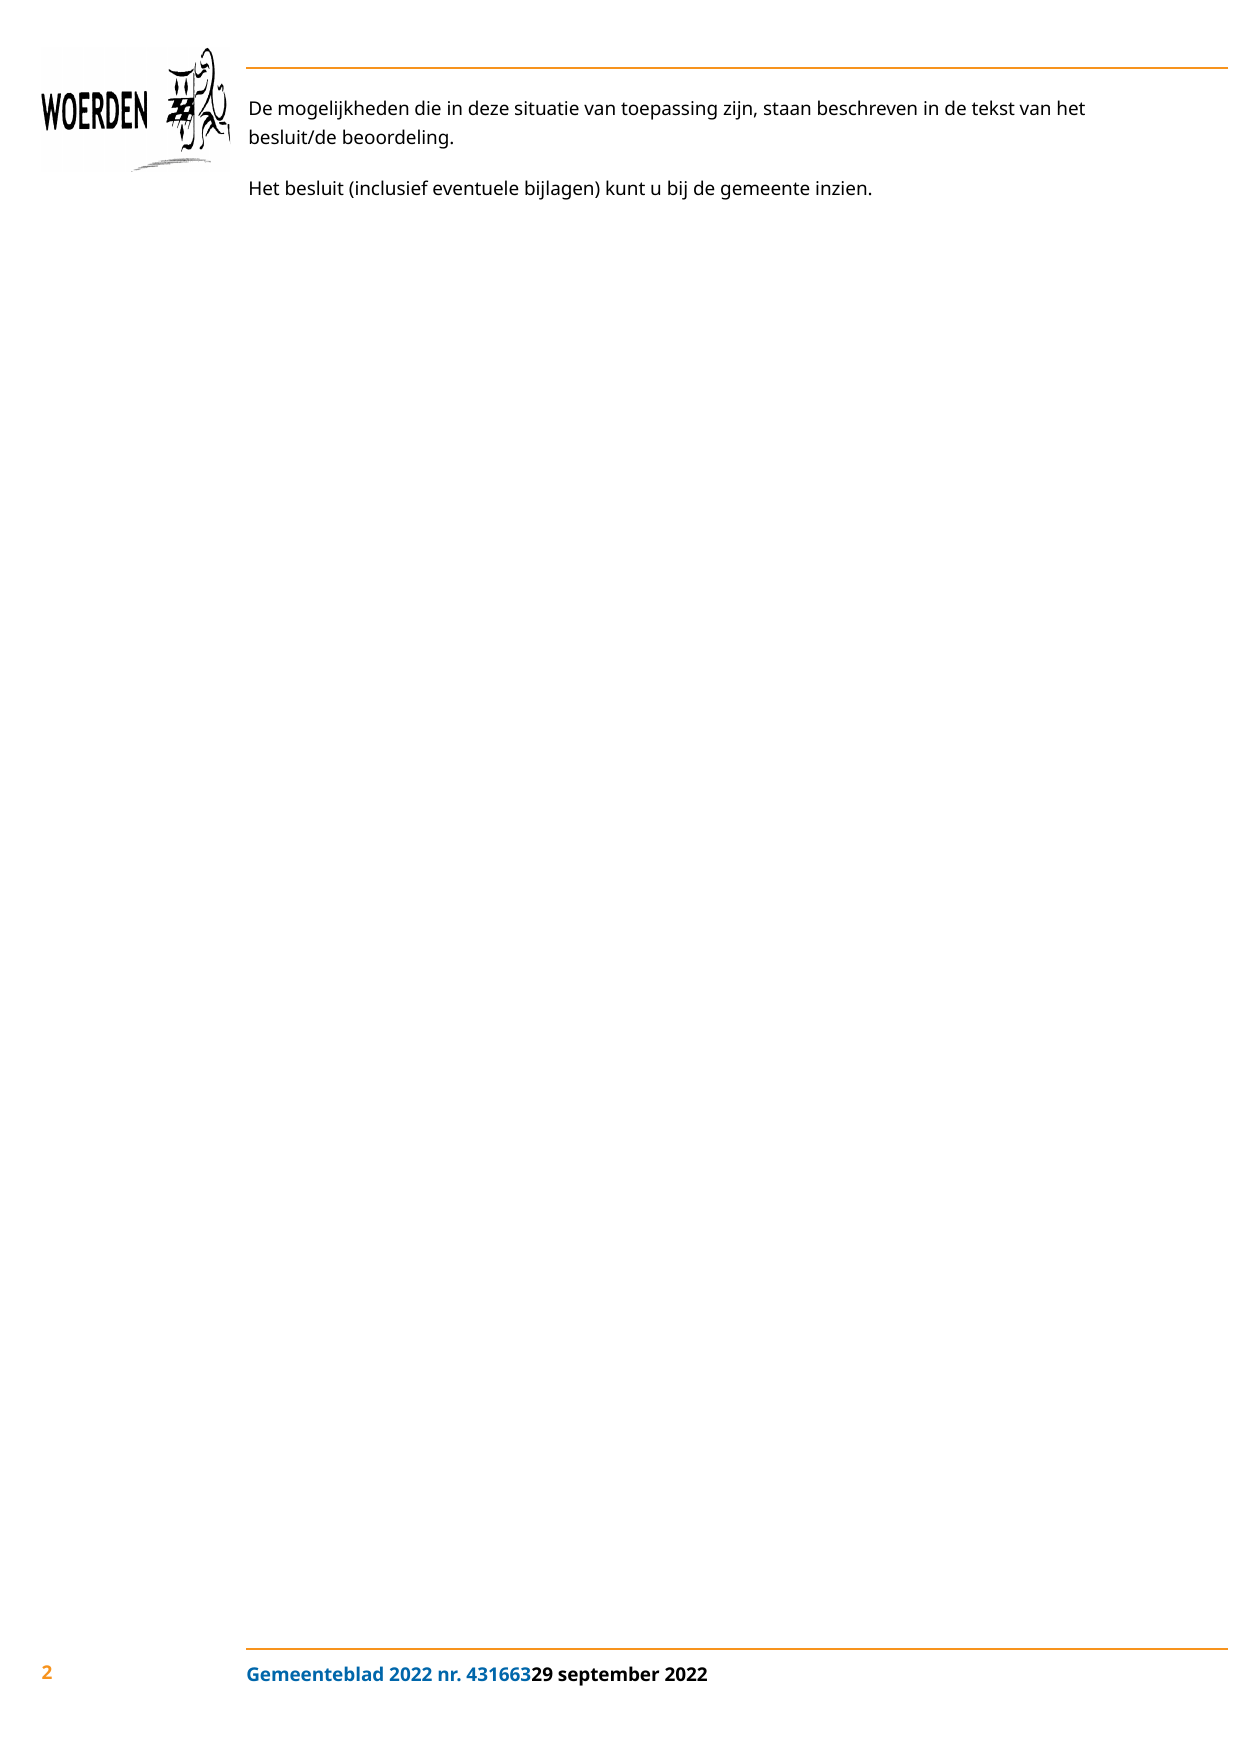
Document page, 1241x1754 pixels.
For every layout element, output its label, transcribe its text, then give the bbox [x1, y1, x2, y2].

picture [41, 47, 231, 172]
text Het besluit (inclusief eventuele bijlagen) kunt u bij de gemeente inzien. [248, 175, 1152, 201]
text De mogelijkheden die in deze situatie van toepassing zijn, staan beschreven in de tekst van het besluit/de beoordeling. [248, 95, 1152, 150]
